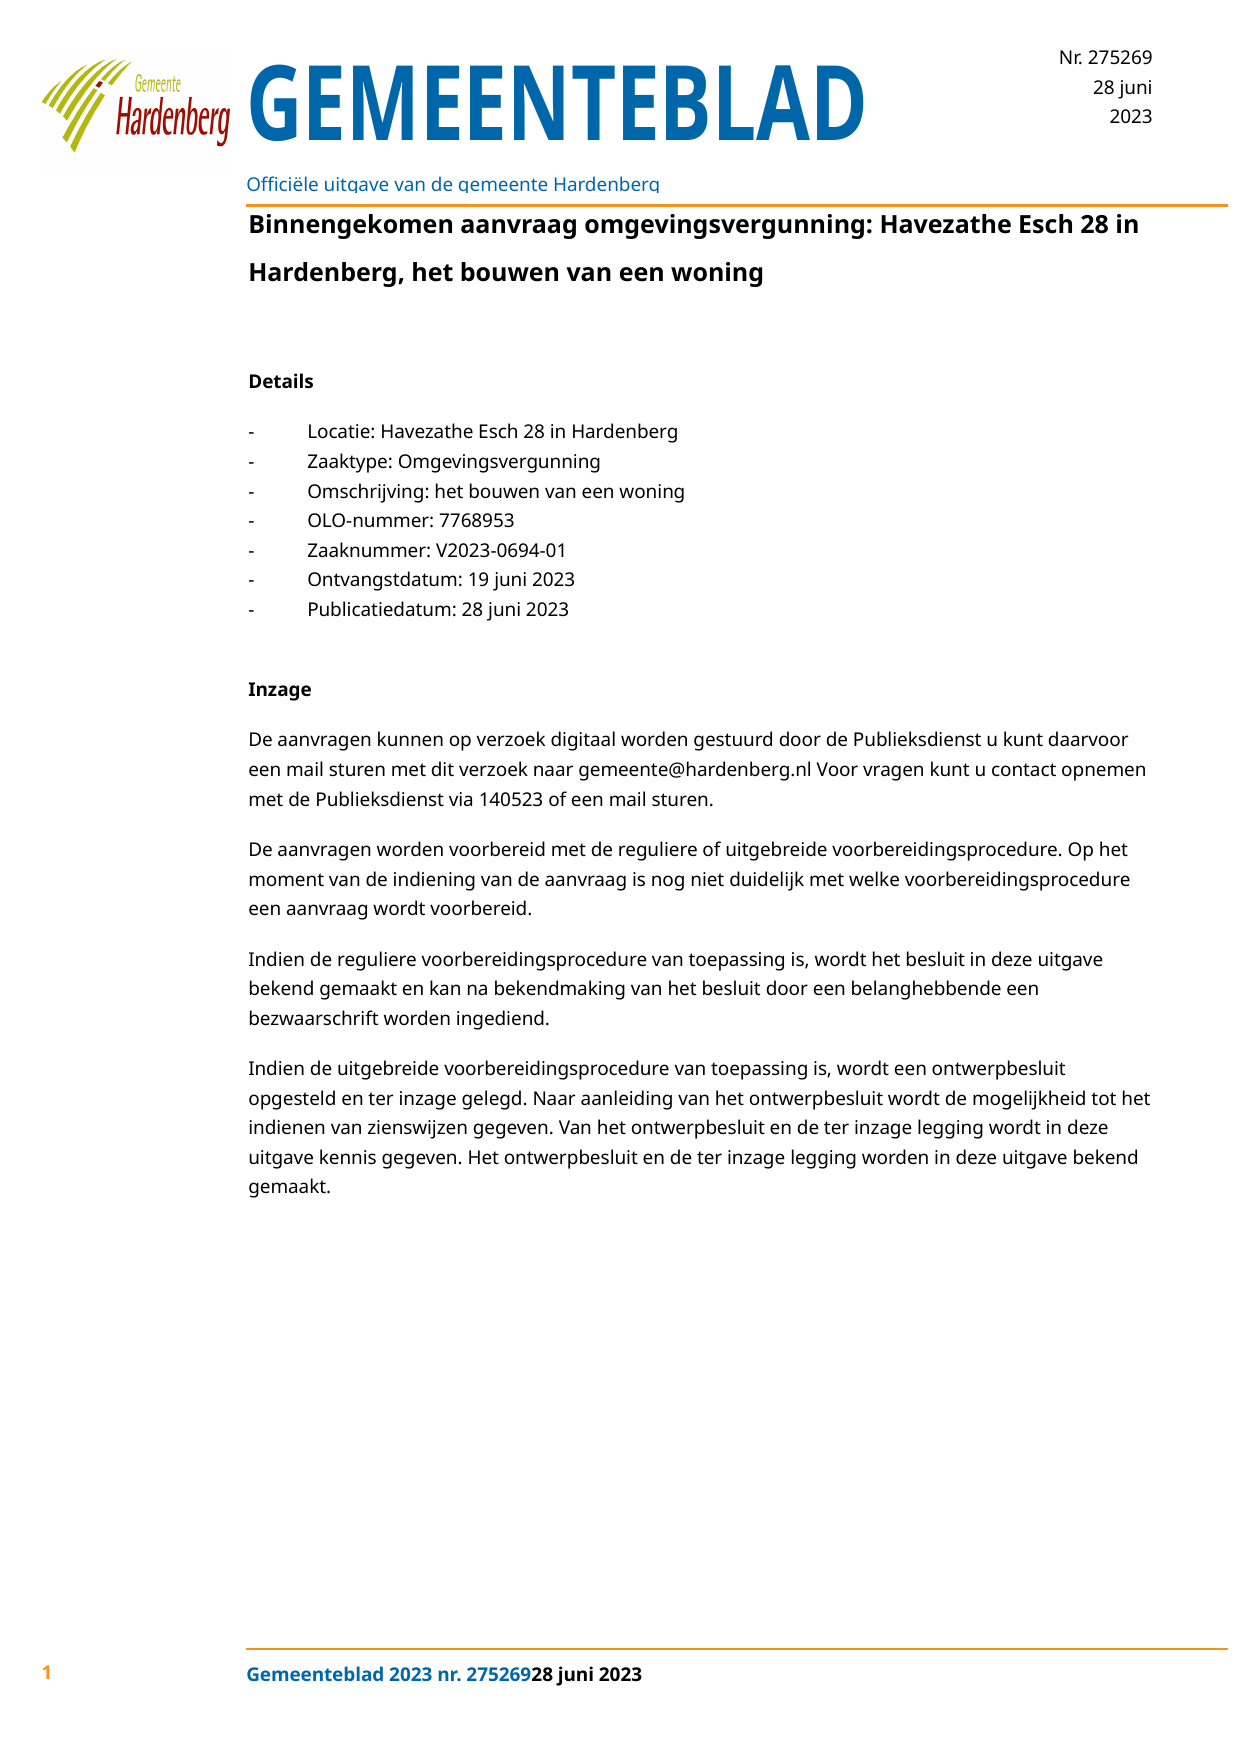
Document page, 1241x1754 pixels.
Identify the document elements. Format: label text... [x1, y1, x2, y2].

list OLO-nummer: 7768953 [248, 507, 1152, 533]
list Zaaknummer: V2023-0694-01 [248, 537, 1152, 563]
text Indien de uitgebreide voorbereidingsprocedure van toepassing is, wordt een ontwerpbesluit opgesteld en ter inzage gelegd. Naar aanleiding van het ontwerpbesluit wordt de mogelijkheid tot het indienen van zienswijzen gegeven. Van het ontwerpbesluit en de ter inzage legging wordt in deze uitgave kennis gegeven. Het ontwerpbesluit en de ter inzage legging worden in deze uitgave bekend gemaakt. [248, 1055, 1152, 1199]
list Publicatiedatum: 28 juni 2023 [248, 596, 1152, 622]
text Details [248, 368, 1152, 394]
text Binnengekomen aanvraag omgevingsvergunning: Havezathe Esch 28 in Hardenberg, het bouwen van een woning [248, 207, 1152, 288]
list Ontvangstdatum: 19 juni 2023 [248, 567, 1152, 592]
text Indien de reguliere voorbereidingsprocedure van toepassing is, wordt het besluit in deze uitgave bekend gemaakt en kan na bekendmaking van het besluit door een belanghebbende een bezwaarschrift worden ingediend. [248, 946, 1152, 1031]
picture [41, 47, 231, 172]
list Omschrijving: het bouwen van een woning [248, 478, 1152, 504]
text De aanvragen worden voorbereid met de reguliere of uitgebreide voorbereidingsprocedure. Op het moment van de indiening van de aanvraag is nog niet duidelijk met welke voorbereidingsprocedure een aanvraag wordt voorbereid. [248, 836, 1152, 921]
text De aanvragen kunnen op verzoek digitaal worden gestuurd door de Publieksdienst u kunt daarvoor een mail sturen met dit verzoek naar gemeente@hardenberg.nl Voor vragen kunt u contact opnemen met de Publieksdienst via 140523 of een mail sturen. [248, 727, 1152, 812]
list Locatie: Havezathe Esch 28 in Hardenberg [248, 419, 1152, 444]
list Zaaktype: Omgevingsvergunning [248, 448, 1152, 474]
text Inzage [248, 676, 1152, 702]
